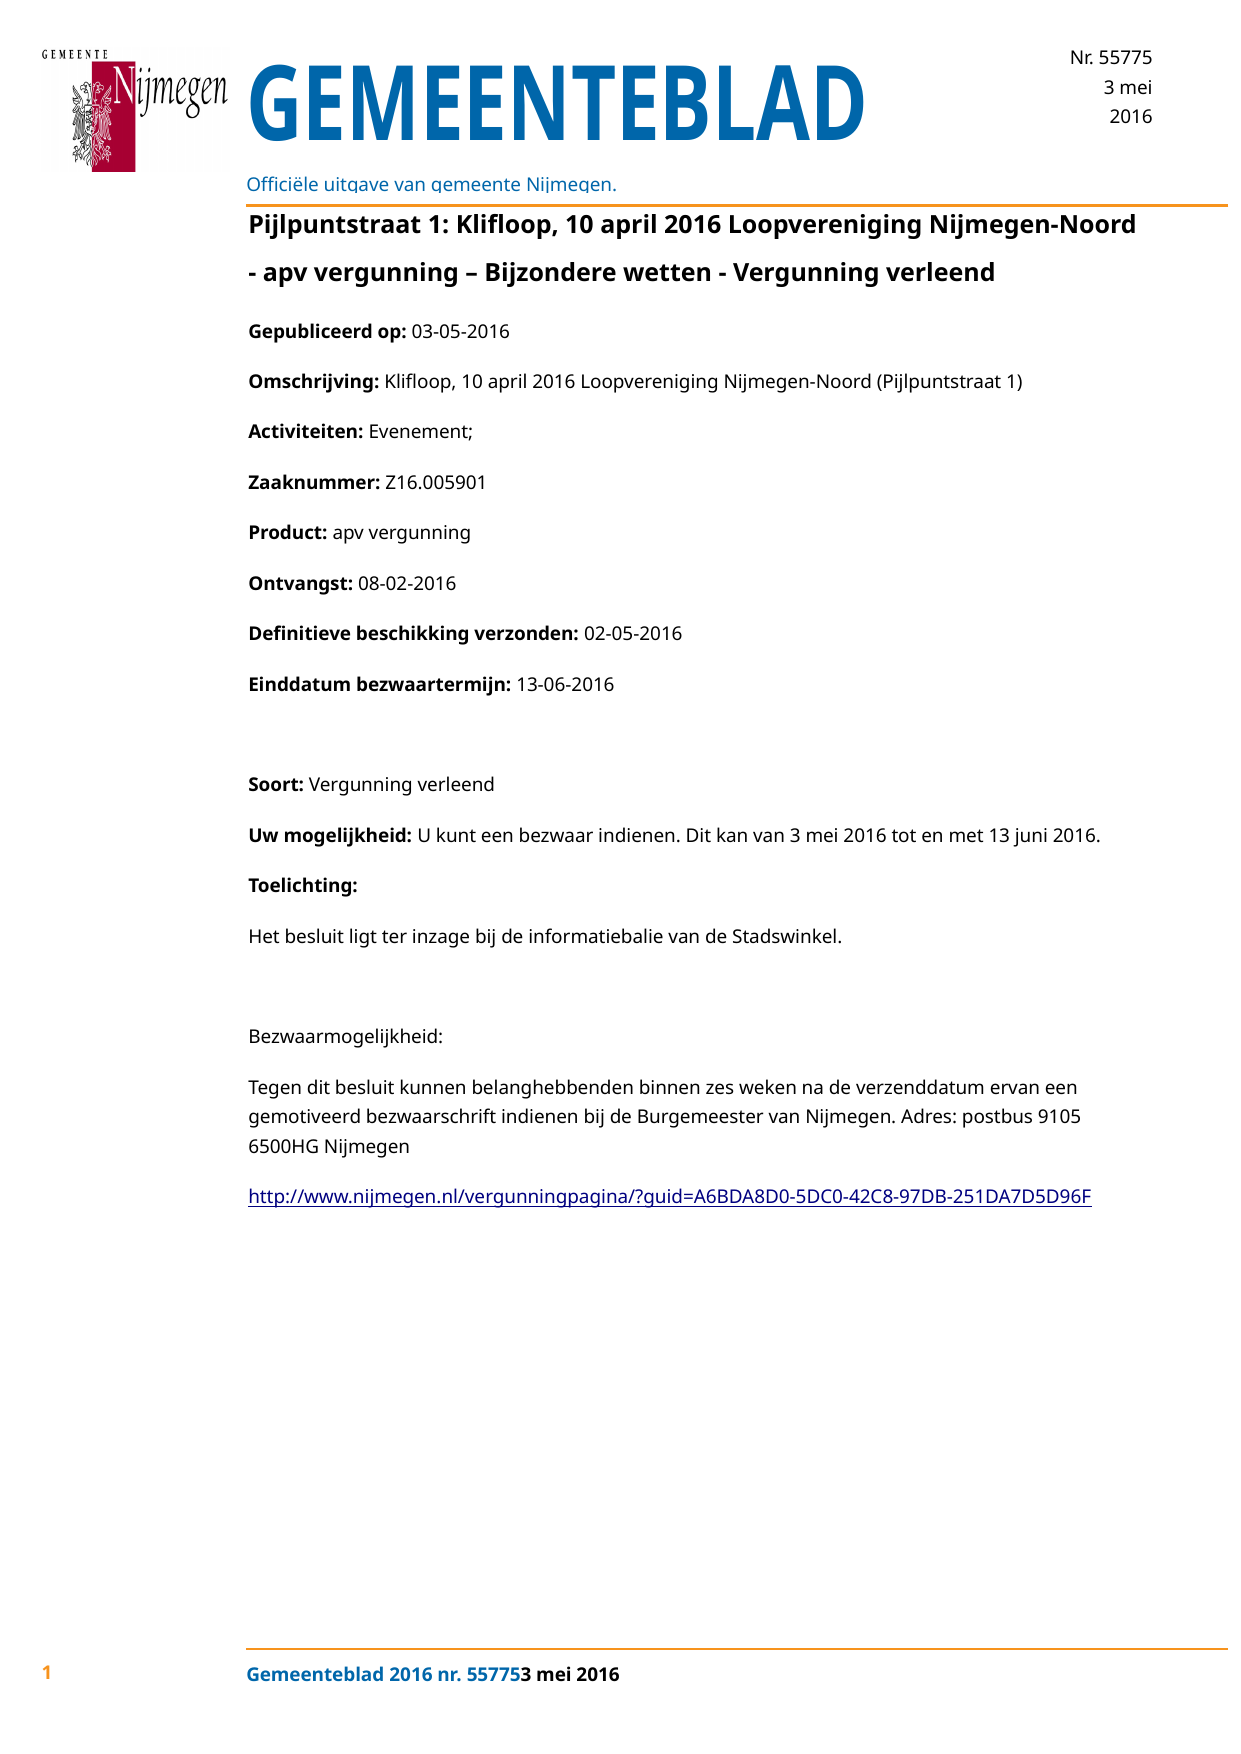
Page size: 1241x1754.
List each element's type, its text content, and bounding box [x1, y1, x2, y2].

text Toelichting: [248, 872, 1152, 898]
text Gepubliceerd op: 03-05-2016 [248, 318, 1152, 344]
text Definitieve beschikking verzonden: 02-05-2016 [248, 620, 1152, 646]
text Soort: Vergunning verleend [248, 772, 1152, 797]
text Activiteiten: Evenement; [248, 419, 1152, 444]
text Zaaknummer: Z16.005901 [248, 469, 1152, 495]
text Pijlpuntstraat 1: Klifloop, 10 april 2016 Loopvereniging Nijmegen-Noord - apv vergunning – Bijzondere wetten - Vergunning verleend [248, 207, 1152, 288]
text http://www.nijmegen.nl/vergunningpagina/?guid=A6BDA8D0-5DC0-42C8-97DB-251DA7D5D96F [248, 1184, 1152, 1209]
text Omschrijving: Klifloop, 10 april 2016 Loopvereniging Nijmegen-Noord (Pijlpuntstraat 1) [248, 368, 1152, 394]
text Tegen dit besluit kunnen belanghebbenden binnen zes weken na de verzenddatum ervan een gemotiveerd bezwaarschrift indienen bij de Burgemeester van Nijmegen. Adres: postbus 9105 6500HG Nijmegen [248, 1074, 1152, 1159]
text Bezwaarmogelijkheid: [248, 1024, 1152, 1049]
text Einddatum bezwaartermijn: 13-06-2016 [248, 671, 1152, 697]
text Product: apv vergunning [248, 519, 1152, 545]
text Ontvangst: 08-02-2016 [248, 570, 1152, 596]
text Het besluit ligt ter inzage bij de informatiebalie van de Stadswinkel. [248, 923, 1152, 949]
text Uw mogelijkheid: U kunt een bezwaar indienen. Dit kan van 3 mei 2016 tot en met 13 juni 2016. [248, 822, 1152, 848]
picture [41, 47, 231, 172]
